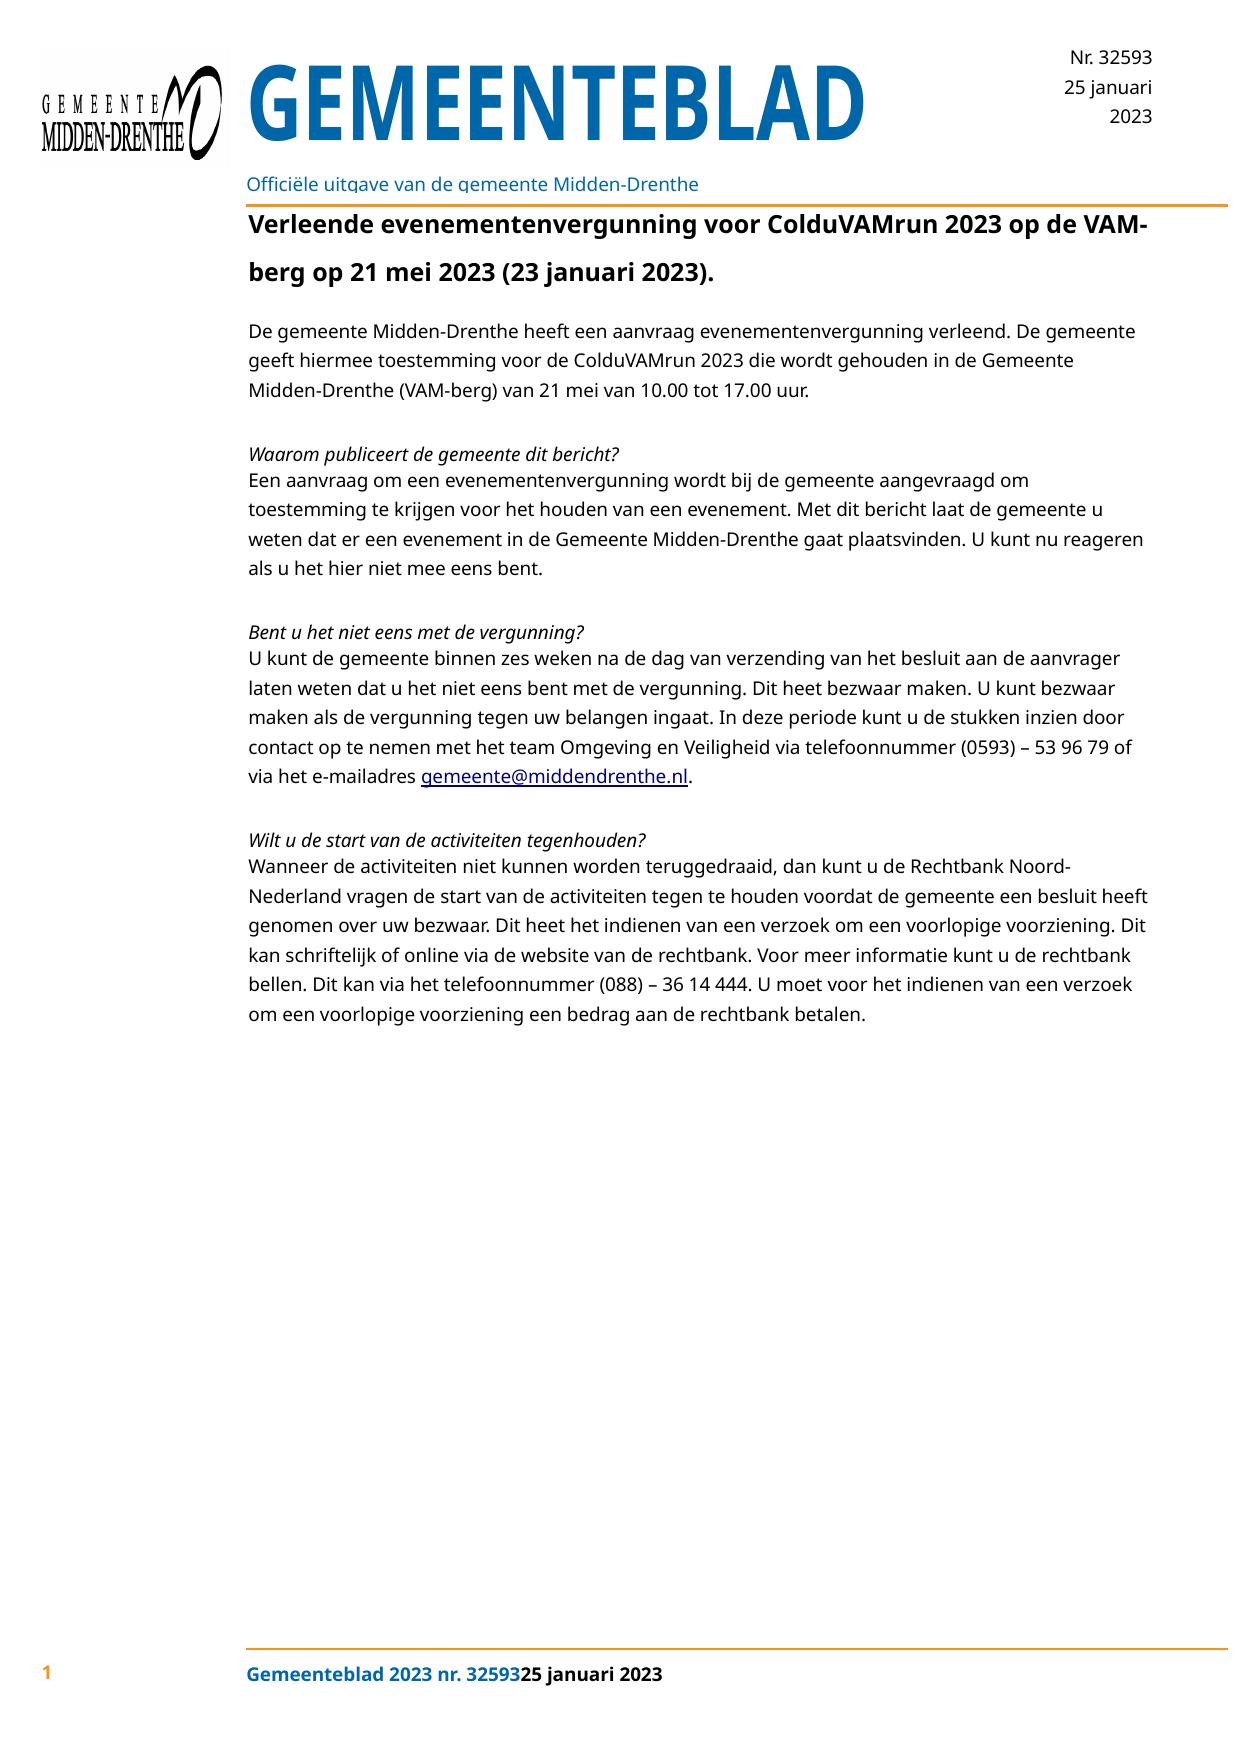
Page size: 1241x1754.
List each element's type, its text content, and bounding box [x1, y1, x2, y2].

text Waarom publiceert de gemeente dit bericht? [248, 441, 1152, 467]
text Wilt u de start van de activiteiten tegenhouden? [248, 827, 1152, 853]
text Verleende evenementenvergunning voor ColduVAMrun 2023 op de VAM-berg op 21 mei 2023 (23 januari 2023). [248, 207, 1152, 288]
text Bent u het niet eens met de vergunning? [248, 619, 1152, 645]
text Een aanvraag om een evenementenvergunning wordt bij de gemeente aangevraagd om toestemming te krijgen voor het houden van een evenement. Met dit bericht laat de gemeente u weten dat er een evenement in de Gemeente Midden-Drenthe gaat plaatsvinden. U kunt nu reageren als u het hier niet mee eens bent. [248, 467, 1152, 581]
text Wanneer de activiteiten niet kunnen worden teruggedraaid, dan kunt u de Rechtbank Noord-Nederland vragen de start van de activiteiten tegen te houden voordat de gemeente een besluit heeft genomen over uw bezwaar. Dit heet het indienen van een verzoek om een voorlopige voorziening. Dit kan schriftelijk of online via de website van de rechtbank. Voor meer informatie kunt u de rechtbank bellen. Dit kan via het telefoonnummer (088) – 36 14 444. U moet voor het indienen van een verzoek om een voorlopige voorziening een bedrag aan de rechtbank betalen. [248, 853, 1152, 1027]
text U kunt de gemeente binnen zes weken na de dag van verzending van het besluit aan de aanvrager laten weten dat u het niet eens bent met de vergunning. Dit heet bezwaar maken. U kunt bezwaar maken als de vergunning tegen uw belangen ingaat. In deze periode kunt u de stukken inzien door contact op te nemen met het team Omgeving en Veiligheid via telefoonnummer (0593) – 53 96 79 of via het e-mailadres gemeente@middendrenthe.nl. [248, 645, 1152, 789]
text De gemeente Midden-Drenthe heeft een aanvraag evenementenvergunning verleend. De gemeente geeft hiermee toestemming voor de ColduVAMrun 2023 die wordt gehouden in de Gemeente Midden-Drenthe (VAM-berg) van 21 mei van 10.00 tot 17.00 uur. [248, 318, 1152, 403]
picture [41, 47, 231, 172]
